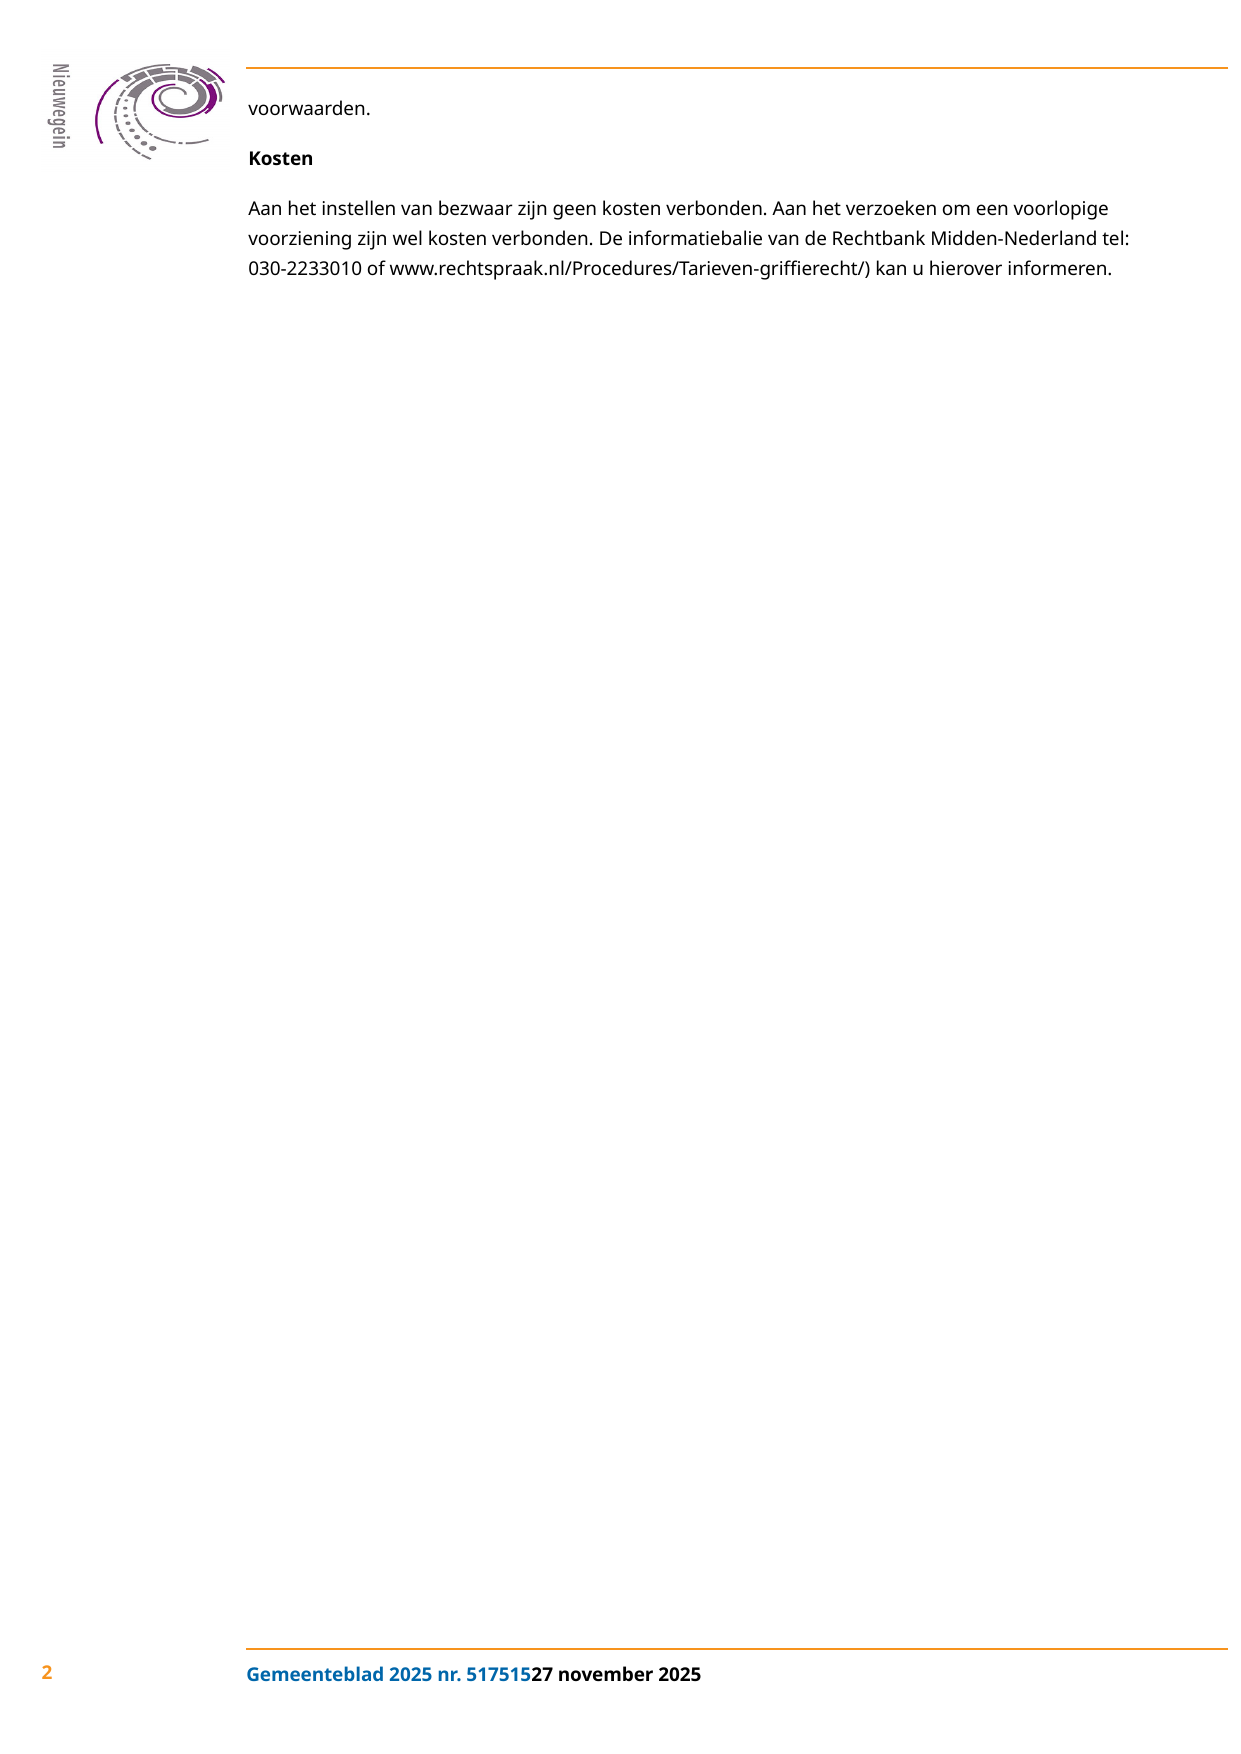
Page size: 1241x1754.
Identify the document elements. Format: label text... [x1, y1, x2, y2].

text Aan het instellen van bezwaar zijn geen kosten verbonden. Aan het verzoeken om een voorlopige voorziening zijn wel kosten verbonden. De informatiebalie van de Rechtbank Midden-Nederland tel: 030-2233010 of www.rechtspraak.nl/Procedures/Tarieven-griffierecht/) kan u hierover informeren. [248, 196, 1152, 281]
text Kosten [248, 145, 1152, 171]
picture [41, 47, 231, 172]
text voorwaarden. [248, 95, 1152, 121]
